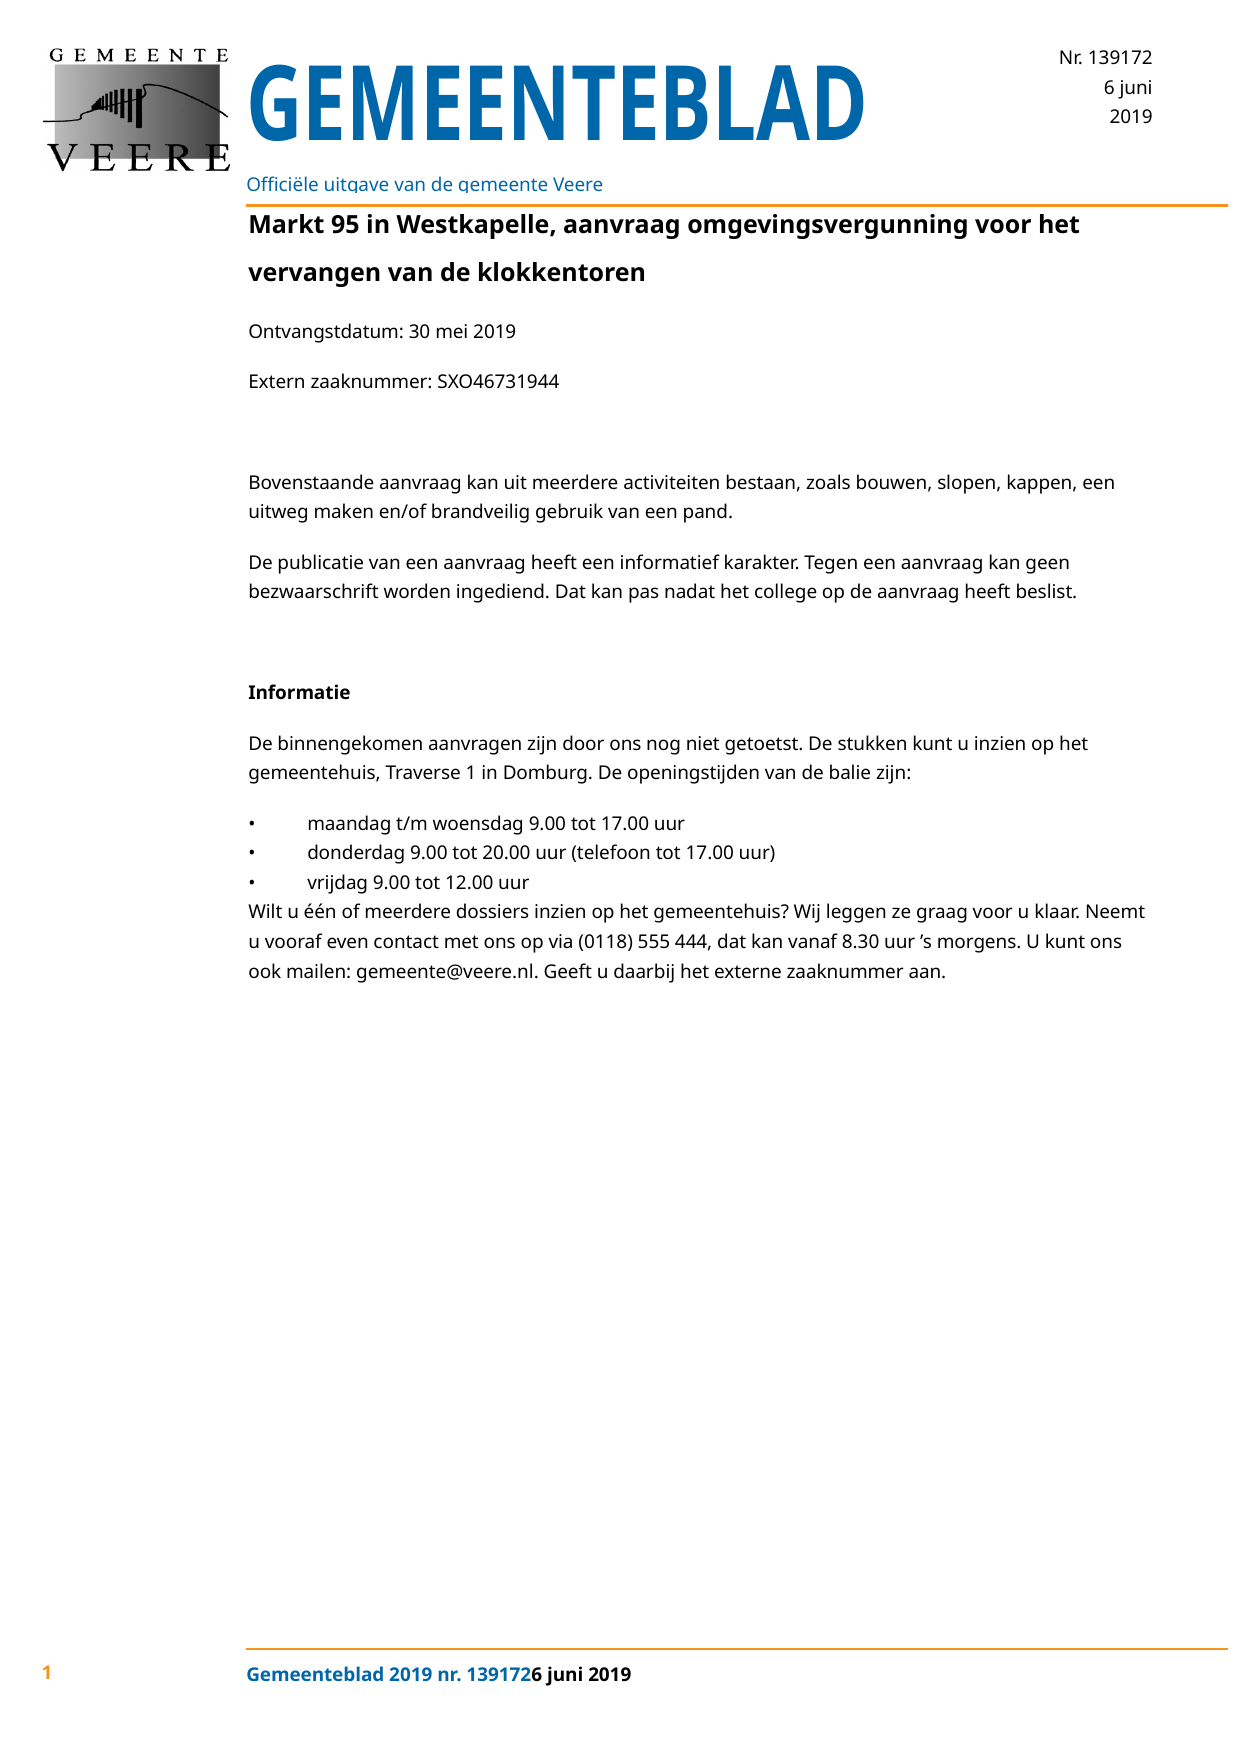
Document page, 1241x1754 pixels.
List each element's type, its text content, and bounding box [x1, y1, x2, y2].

picture [41, 47, 231, 172]
text Markt 95 in Westkapelle, aanvraag omgevingsvergunning voor het vervangen van de klokkentoren [248, 207, 1152, 288]
text Wilt u één of meerdere dossiers inzien op het gemeentehuis? Wij leggen ze graag voor u klaar. Neemt u vooraf even contact met ons op via (0118) 555 444, dat kan vanaf 8.30 uur ’s morgens. U kunt ons ook mailen: gemeente@veere.nl. Geeft u daarbij het externe zaaknummer aan. [248, 899, 1152, 984]
text Bovenstaande aanvraag kan uit meerdere activiteiten bestaan, zoals bouwen, slopen, kappen, een uitweg maken en/of brandveilig gebruik van een pand. [248, 469, 1152, 524]
list donderdag 9.00 tot 20.00 uur (telefoon tot 17.00 uur) [248, 839, 1152, 865]
text Extern zaaknummer: SXO46731944 [248, 368, 1152, 394]
text Ontvangstdatum: 30 mei 2019 [248, 318, 1152, 344]
list vrijdag 9.00 tot 12.00 uur [248, 869, 1152, 895]
text Informatie [248, 679, 1152, 705]
text De publicatie van een aanvraag heeft een informatief karakter. Tegen een aanvraag kan geen bezwaarschrift worden ingediend. Dat kan pas nadat het college op de aanvraag heeft beslist. [248, 549, 1152, 604]
text De binnengekomen aanvragen zijn door ons nog niet getoetst. De stukken kunt u inzien op het gemeentehuis, Traverse 1 in Domburg. De openingstijden van de balie zijn: [248, 730, 1152, 785]
list maandag t/m woensdag 9.00 tot 17.00 uur [248, 810, 1152, 836]
